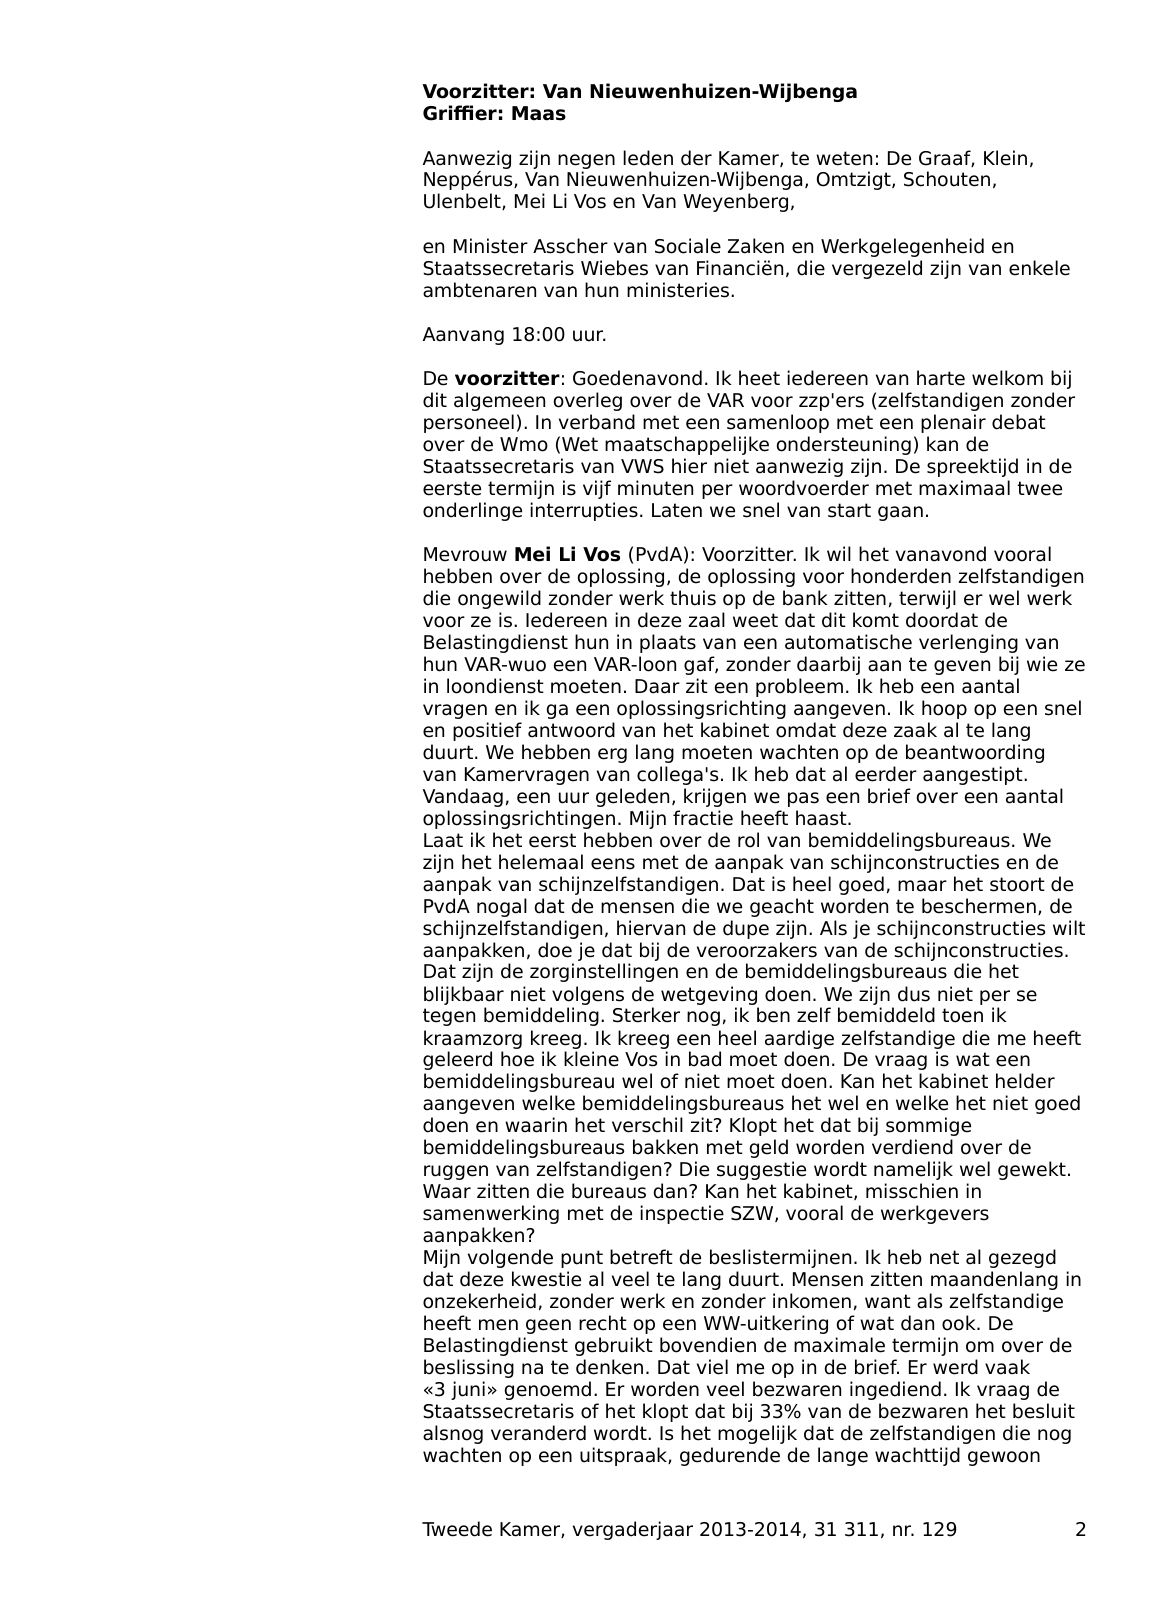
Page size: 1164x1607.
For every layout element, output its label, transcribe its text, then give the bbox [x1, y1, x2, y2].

text Laat ik het eerst hebben over de rol van bemiddelingsbureaus. We zijn het helemaal eens met de aanpak van schijnconstructies en de aanpak van schijnzelfstandigen. Dat is heel goed, maar het stoort de PvdA nogal dat de mensen die we geacht worden te beschermen, de schijnzelfstandigen, hiervan de dupe zijn. Als je schijnconstructies wilt aanpakken, doe je dat bij de veroorzakers van de schijnconstructies. Dat zijn de zorginstellingen en de bemiddelingsbureaus die het blijkbaar niet volgens de wetgeving doen. We zijn dus niet per se tegen bemiddeling. Sterker nog, ik ben zelf bemiddeld toen ik kraamzorg kreeg. Ik kreeg een heel aardige zelfstandige die me heeft geleerd hoe ik kleine Vos in bad moet doen. De vraag is wat een bemiddelingsbureau wel of niet moet doen. Kan het kabinet helder aangeven welke bemiddelingsbureaus het wel en welke het niet goed doen en waarin het verschil zit? Klopt het dat bij sommige bemiddelingsbureaus bakken met geld worden verdiend over de ruggen van zelfstandigen? Die suggestie wordt namelijk wel gewekt. Waar zitten die bureaus dan? Kan het kabinet, misschien in samenwerking met de inspectie SZW, vooral de werkgevers aanpakken? [422, 829, 1087, 1247]
text Voorzitter: Van Nieuwenhuizen-Wijbenga [422, 81, 1087, 103]
text en Minister Asscher van Sociale Zaken en Werkgelegenheid en Staatssecretaris Wiebes van Financiën, die vergezeld zijn van enkele ambtenaren van hun ministeries. [422, 236, 1087, 301]
text Aanvang 18:00 uur. [422, 324, 1087, 346]
text Griffier: Maas [422, 103, 1087, 125]
text De voorzitter: Goedenavond. Ik heet iedereen van harte welkom bij dit algemeen overleg over de VAR voor zzp'ers (zelfstandigen zonder personeel). In verband met een samenloop met een plenair debat over de Wmo (Wet maatschappelijke ondersteuning) kan de Staatssecretaris van VWS hier niet aanwezig zijn. De spreektijd in de eerste termijn is vijf minuten per woordvoerder met maximaal twee onderlinge interrupties. Laten we snel van start gaan. [422, 368, 1087, 522]
text Aanwezig zijn negen leden der Kamer, te weten: De Graaf, Klein, Neppérus, Van Nieuwenhuizen-Wijbenga, Omtzigt, Schouten, Ulenbelt, Mei Li Vos en Van Weyenberg, [422, 147, 1087, 213]
text Mevrouw Mei Li Vos (PvdA): Voorzitter. Ik wil het vanavond vooral hebben over de oplossing, de oplossing voor honderden zelfstandigen die ongewild zonder werk thuis op de bank zitten, terwijl er wel werk voor ze is. Iedereen in deze zaal weet dat dit komt doordat de Belastingdienst hun in plaats van een automatische verlenging van hun VAR-wuo een VAR-loon gaf, zonder daarbij aan te geven bij wie ze in loondienst moeten. Daar zit een probleem. Ik heb een aantal vragen en ik ga een oplossingsrichting aangeven. Ik hoop op een snel en positief antwoord van het kabinet omdat deze zaak al te lang duurt. We hebben erg lang moeten wachten op de beantwoording van Kamervragen van collega's. Ik heb dat al eerder aangestipt. Vandaag, een uur geleden, krijgen we pas een brief over een aantal oplossingsrichtingen. Mijn fractie heeft haast. [422, 544, 1087, 829]
text Mijn volgende punt betreft de beslistermijnen. Ik heb net al gezegd dat deze kwestie al veel te lang duurt. Mensen zitten maandenlang in onzekerheid, zonder werk en zonder inkomen, want als zelfstandige heeft men geen recht op een WW-uitkering of wat dan ook. De Belastingdienst gebruikt bovendien de maximale termijn om over de beslissing na te denken. Dat viel me op in de brief. Er werd vaak «3 juni» genoemd. Er worden veel bezwaren ingediend. Ik vraag de Staatssecretaris of het klopt dat bij 33% van de bezwaren het besluit alsnog veranderd wordt. Is het mogelijk dat de zelfstandigen die nog wachten op een uitspraak, gedurende de lange wachttijd gewoon [422, 1247, 1087, 1467]
